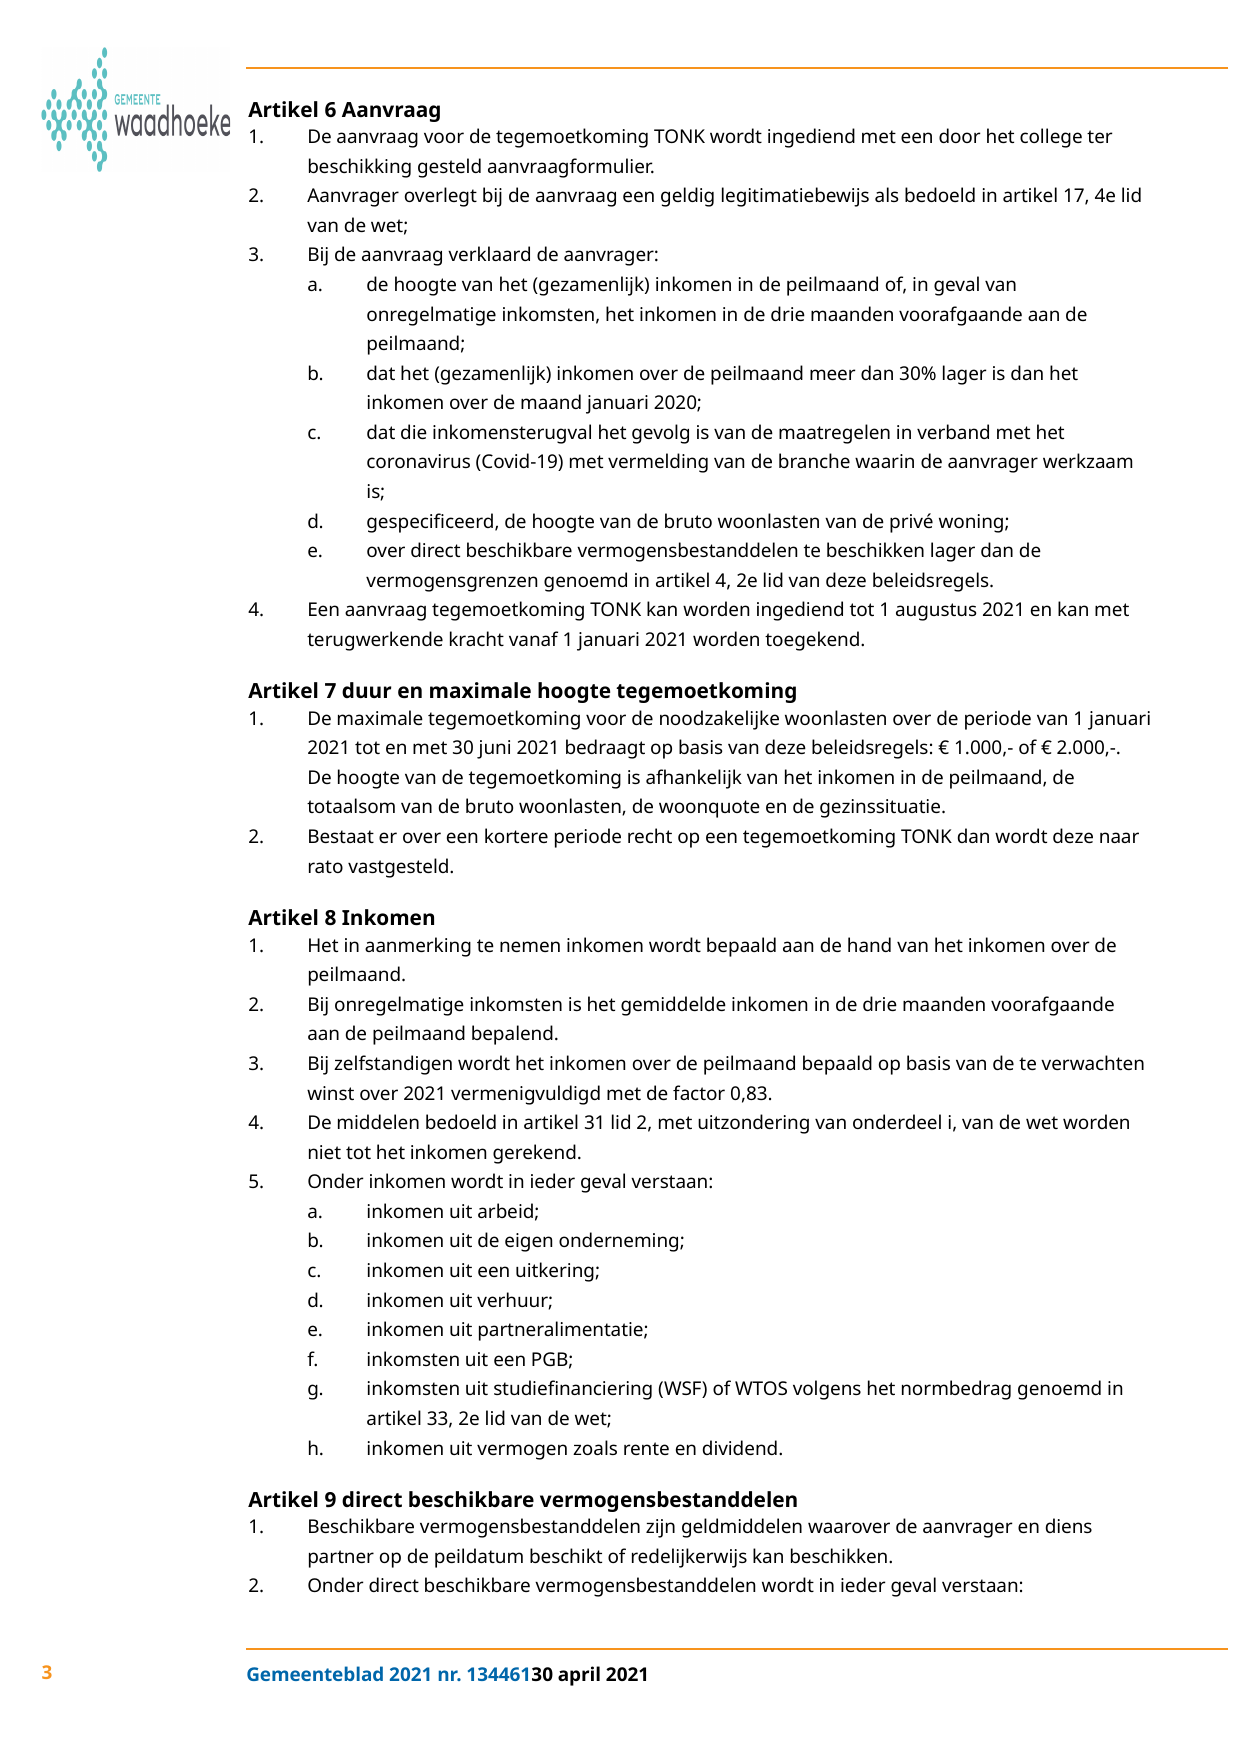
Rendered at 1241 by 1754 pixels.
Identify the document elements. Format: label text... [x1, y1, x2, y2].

list Bij de aanvraag verklaard de aanvrager: [248, 242, 1152, 267]
list Het in aanmerking te nemen inkomen wordt bepaald aan de hand van het inkomen over de peilmaand. [248, 932, 1152, 987]
picture [41, 47, 231, 172]
list inkomsten uit studiefinanciering (WSF) of WTOS volgens het normbedrag genoemd in artikel 33, 2e lid van de wet; [307, 1376, 1152, 1431]
list dat die inkomensterugval het gevolg is van de maatregelen in verband met het coronavirus (Covid-19) met vermelding van de branche waarin de aanvrager werkzaam is; [307, 419, 1152, 504]
list gespecificeerd, de hoogte van de bruto woonlasten van de privé woning; [307, 508, 1152, 533]
list dat het (gezamenlijk) inkomen over de peilmaand meer dan 30% lager is dan het inkomen over de maand januari 2020; [307, 360, 1152, 415]
text Artikel 9 direct beschikbare vermogensbestanddelen [248, 1485, 1152, 1513]
list inkomen uit vermogen zoals rente en dividend. [307, 1435, 1152, 1460]
list over direct beschikbare vermogensbestanddelen te beschikken lager dan de vermogensgrenzen genoemd in artikel 4, 2e lid van deze beleidsregels. [307, 537, 1152, 593]
list De maximale tegemoetkoming voor de noodzakelijke woonlasten over de periode van 1 januari 2021 tot en met 30 juni 2021 bedraagt op basis van deze beleidsregels: € 1.000,- of € 2.000,-. [248, 705, 1152, 760]
list Bij onregelmatige inkomsten is het gemiddelde inkomen in de drie maanden voorafgaande aan de peilmaand bepalend. [248, 991, 1152, 1046]
list Aanvrager overlegt bij de aanvraag een geldig legitimatiebewijs als bedoeld in artikel 17, 4e lid van de wet; [248, 182, 1152, 238]
list De middelen bedoeld in artikel 31 lid 2, met uitzondering van onderdeel i, van de wet worden niet tot het inkomen gerekend. [248, 1109, 1152, 1164]
text Artikel 7 duur en maximale hoogte tegemoetkoming [248, 677, 1152, 705]
list inkomen uit verhuur; [307, 1287, 1152, 1312]
list inkomen uit de eigen onderneming; [307, 1228, 1152, 1253]
list de hoogte van het (gezamenlijk) inkomen in de peilmaand of, in geval van onregelmatige inkomsten, het inkomen in de drie maanden voorafgaande aan de peilmaand; [307, 271, 1152, 356]
list inkomen uit arbeid; [307, 1198, 1152, 1224]
text Artikel 6 Aanvraag [248, 95, 1152, 123]
text Artikel 8 Inkomen [248, 903, 1152, 932]
list De hoogte van de tegemoetkoming is afhankelijk van het inkomen in de peilmaand, de totaalsom van de bruto woonlasten, de woonquote en de gezinssituatie. [248, 764, 1152, 819]
list Een aanvraag tegemoetkoming TONK kan worden ingediend tot 1 augustus 2021 en kan met terugwerkende kracht vanaf 1 januari 2021 worden toegekend. [248, 597, 1152, 652]
list Beschikbare vermogensbestanddelen zijn geldmiddelen waarover de aanvrager en diens partner op de peildatum beschikt of redelijkerwijs kan beschikken. [248, 1513, 1152, 1569]
list inkomen uit een uitkering; [307, 1257, 1152, 1283]
list inkomsten uit een PGB; [307, 1346, 1152, 1372]
list inkomen uit partneralimentatie; [307, 1316, 1152, 1342]
list Bestaat er over een kortere periode recht op een tegemoetkoming TONK dan wordt deze naar rato vastgesteld. [248, 823, 1152, 879]
list De aanvraag voor de tegemoetkoming TONK wordt ingediend met een door het college ter beschikking gesteld aanvraagformulier. [248, 123, 1152, 178]
list Bij zelfstandigen wordt het inkomen over de peilmaand bepaald op basis van de te verwachten winst over 2021 vermenigvuldigd met de factor 0,83. [248, 1050, 1152, 1105]
list Onder direct beschikbare vermogensbestanddelen wordt in ieder geval verstaan: [248, 1573, 1152, 1598]
list Onder inkomen wordt in ieder geval verstaan: [248, 1168, 1152, 1194]
